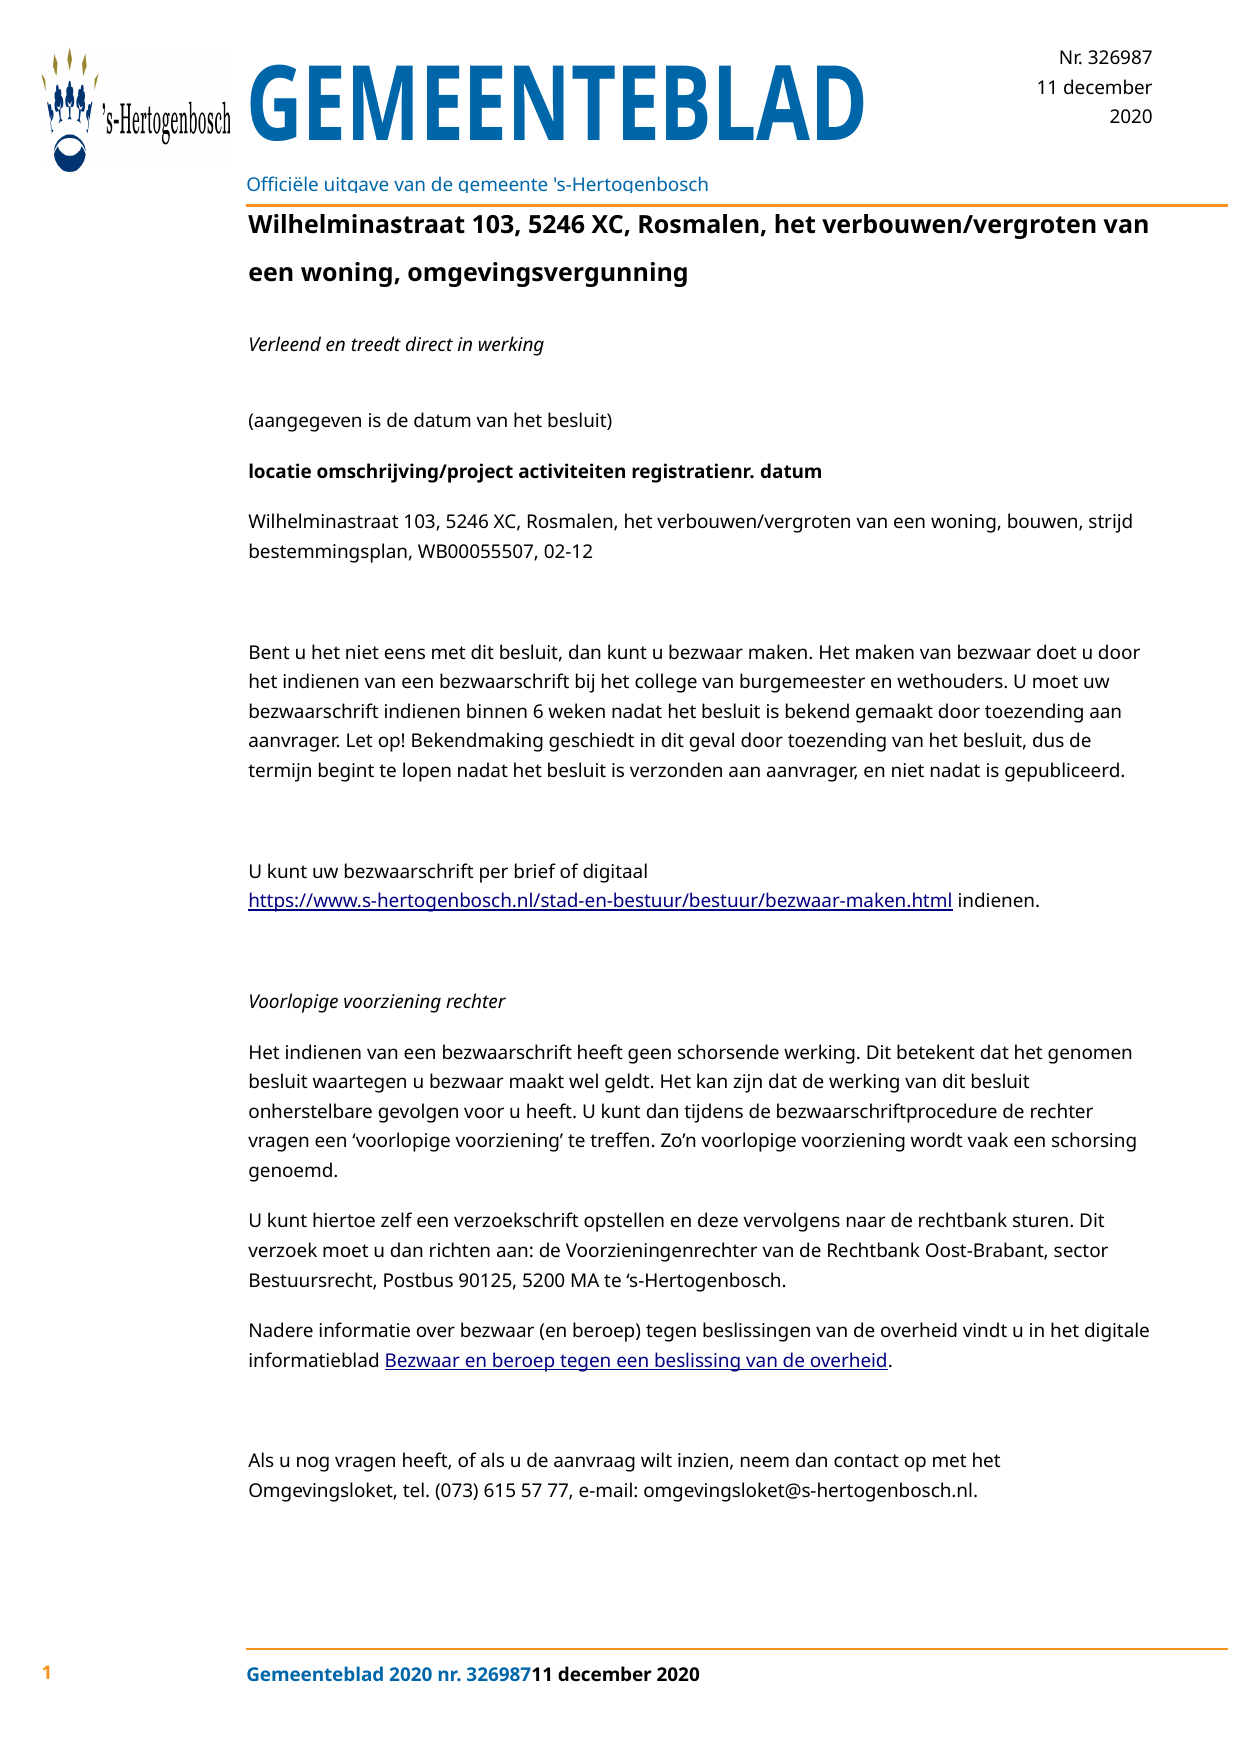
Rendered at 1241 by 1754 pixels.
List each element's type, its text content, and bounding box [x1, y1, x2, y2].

text Voorlopige voorziening rechter [248, 988, 1152, 1014]
picture [41, 47, 231, 172]
text Als u nog vragen heeft, of als u de aanvraag wilt inzien, neem dan contact op met het Omgevingsloket, tel. (073) 615 57 77, e-mail: omgevingsloket@s-hertogenbosch.nl. [248, 1448, 1152, 1503]
text (aangegeven is de datum van het besluit) [248, 408, 1152, 433]
text U kunt hiertoe zelf een verzoekschrift opstellen en deze vervolgens naar de rechtbank sturen. Dit verzoek moet u dan richten aan: de Voorzieningenrechter van de Rechtbank Oost-Brabant, sector Bestuursrecht, Postbus 90125, 5200 MA te ‘s-Hertogenbosch. [248, 1208, 1152, 1292]
text Bent u het niet eens met dit besluit, dan kunt u bezwaar maken. Het maken van bezwaar doet u door het indienen van een bezwaarschrift bij het college van burgemeester en wethouders. U moet uw bezwaarschrift indienen binnen 6 weken nadat het besluit is bekend gemaakt door toezending aan aanvrager. Let op! Bekendmaking geschiedt in dit geval door toezending van het besluit, dus de termijn begint te lopen nadat het besluit is verzonden aan aanvrager, en niet nadat is gepubliceerd. [248, 639, 1152, 783]
text Wilhelminastraat 103, 5246 XC, Rosmalen, het verbouwen/vergroten van een woning, omgevingsvergunning [248, 207, 1152, 288]
text Verleend en treedt direct in werking [248, 331, 1152, 357]
text locatie omschrijving/project activiteiten registratienr. datum [248, 458, 1152, 484]
text Het indienen van een bezwaarschrift heeft geen schorsende werking. Dit betekent dat het genomen besluit waartegen u bezwaar maakt wel geldt. Het kan zijn dat de werking van dit besluit onherstelbare gevolgen voor u heeft. U kunt dan tijdens de bezwaarschriftprocedure de rechter vragen een ‘voorlopige voorziening’ te treffen. Zo’n voorlopige voorziening wordt vaak een schorsing genoemd. [248, 1039, 1152, 1183]
text Wilhelminastraat 103, 5246 XC, Rosmalen, het verbouwen/vergroten van een woning, bouwen, strijd bestemmingsplan, WB00055507, 02-12 [248, 508, 1152, 564]
text U kunt uw bezwaarschrift per brief of digitaal https://www.s-hertogenbosch.nl/stad-en-bestuur/bestuur/bezwaar-maken.html indienen. [248, 858, 1152, 913]
text Nadere informatie over bezwaar (en beroep) tegen beslissingen van de overheid vindt u in het digitale informatieblad Bezwaar en beroep tegen een beslissing van de overheid. [248, 1317, 1152, 1372]
